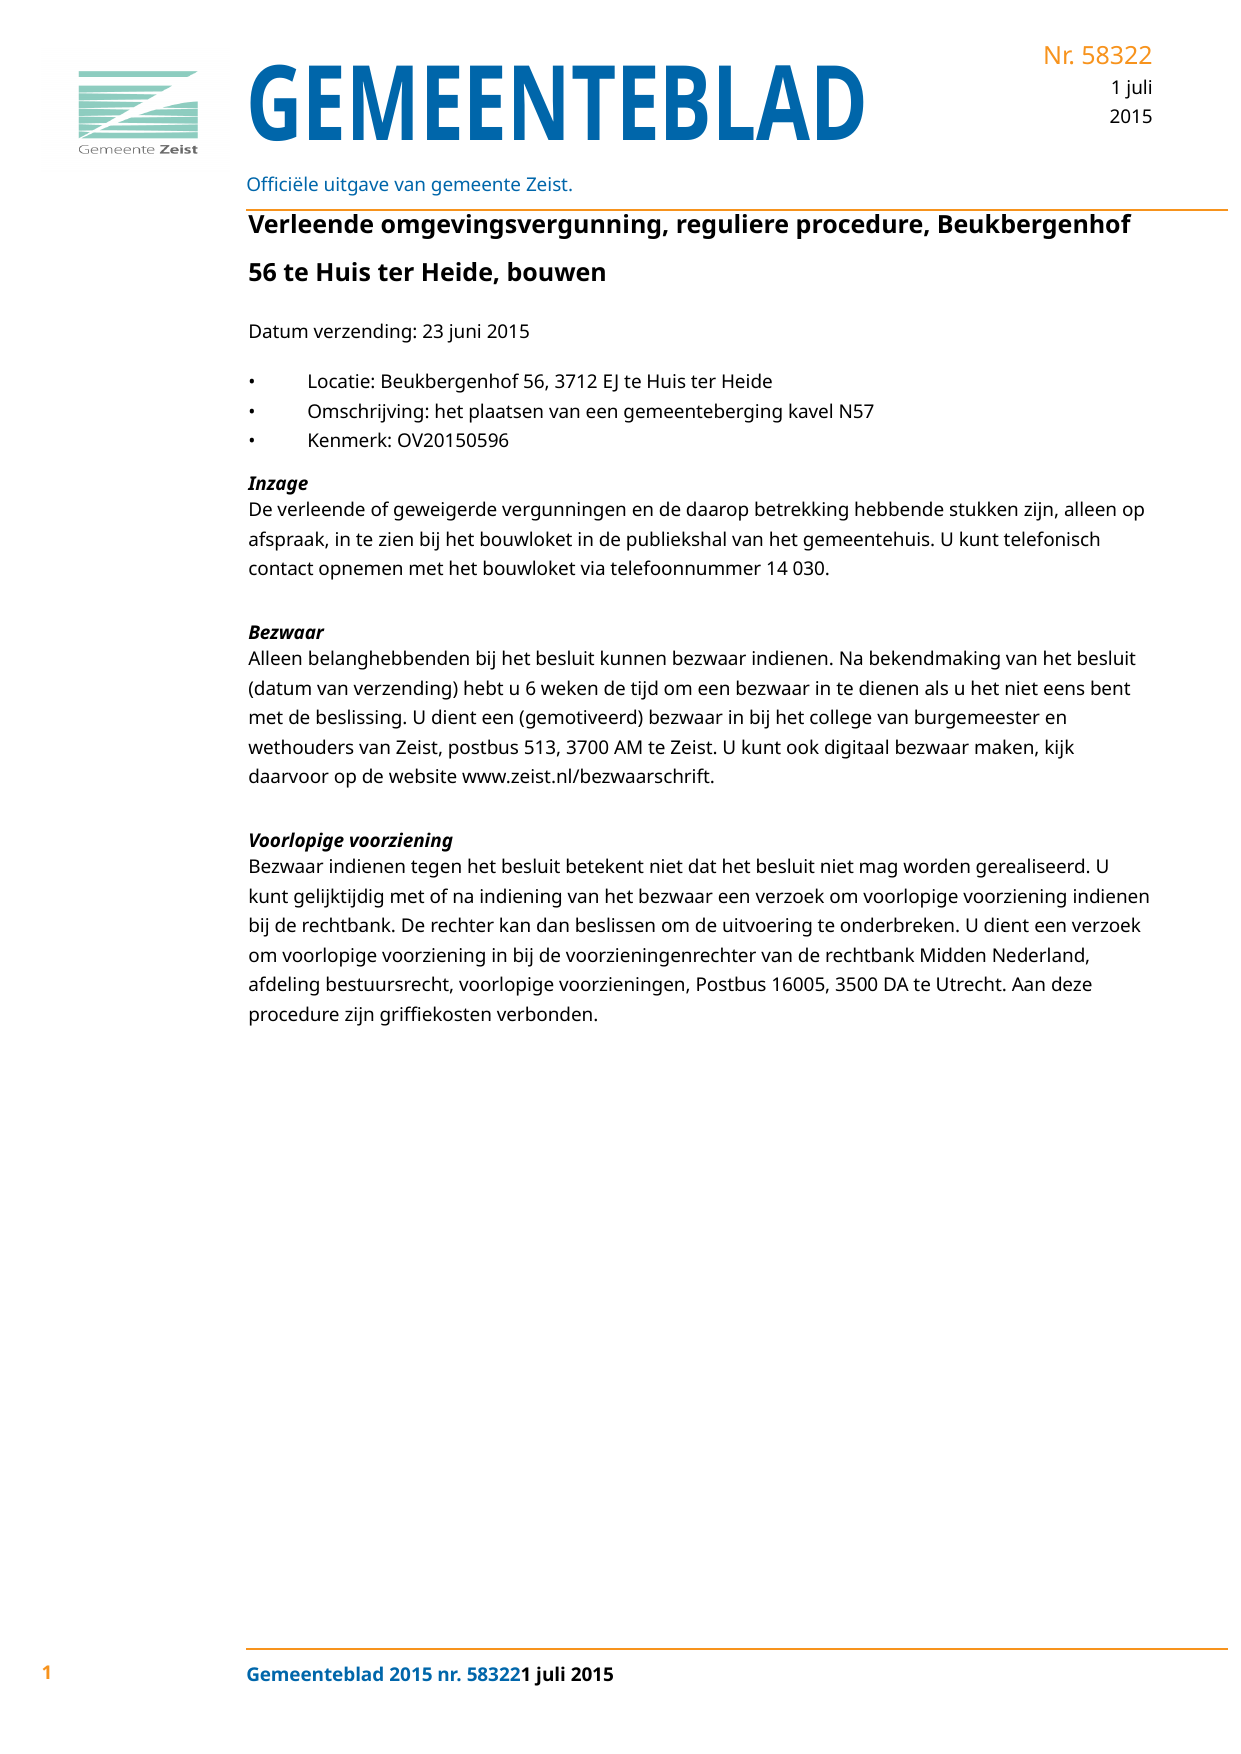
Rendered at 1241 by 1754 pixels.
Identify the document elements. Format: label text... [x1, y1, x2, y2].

list Kenmerk: OV20150596 [248, 427, 1152, 453]
list Locatie: Beukbergenhof 56, 3712 EJ te Huis ter Heide [248, 368, 1152, 394]
text Datum verzending: 23 juni 2015 [248, 318, 1152, 344]
text Alleen belanghebbenden bij het besluit kunnen bezwaar indienen. Na bekendmaking van het besluit (datum van verzending) hebt u 6 weken de tijd om een bezwaar in te dienen als u het niet eens bent met de beslissing. U dient een (gemotiveerd) bezwaar in bij het college van burgemeester en wethouders van Zeist, postbus 513, 3700 AM te Zeist. U kunt ook digitaal bezwaar maken, kijk daarvoor op de website www.zeist.nl/bezwaarschrift. [248, 645, 1152, 789]
picture [41, 47, 231, 172]
text Verleende omgevingsvergunning, reguliere procedure, Beukbergenhof 56 te Huis ter Heide, bouwen [248, 211, 1152, 288]
list Omschrijving: het plaatsen van een gemeenteberging kavel N57 [248, 398, 1152, 424]
text Inzage [248, 471, 1152, 496]
text Voorlopige voorziening [248, 827, 1152, 853]
text Bezwaar [248, 619, 1152, 645]
text De verleende of geweigerde vergunningen en de daarop betrekking hebbende stukken zijn, alleen op afspraak, in te zien bij het bouwloket in de publiekshal van het gemeentehuis. U kunt telefonisch contact opnemen met het bouwloket via telefoonnummer 14 030. [248, 496, 1152, 581]
text Bezwaar indienen tegen het besluit betekent niet dat het besluit niet mag worden gerealiseerd. U kunt gelijktijdig met of na indiening van het bezwaar een verzoek om voorlopige voorziening indienen bij de rechtbank. De rechter kan dan beslissen om de uitvoering te onderbreken. U dient een verzoek om voorlopige voorziening in bij de voorzieningenrechter van de rechtbank Midden Nederland, afdeling bestuursrecht, voorlopige voorzieningen, Postbus 16005, 3500 DA te Utrecht. Aan deze procedure zijn griffiekosten verbonden. [248, 853, 1152, 1027]
